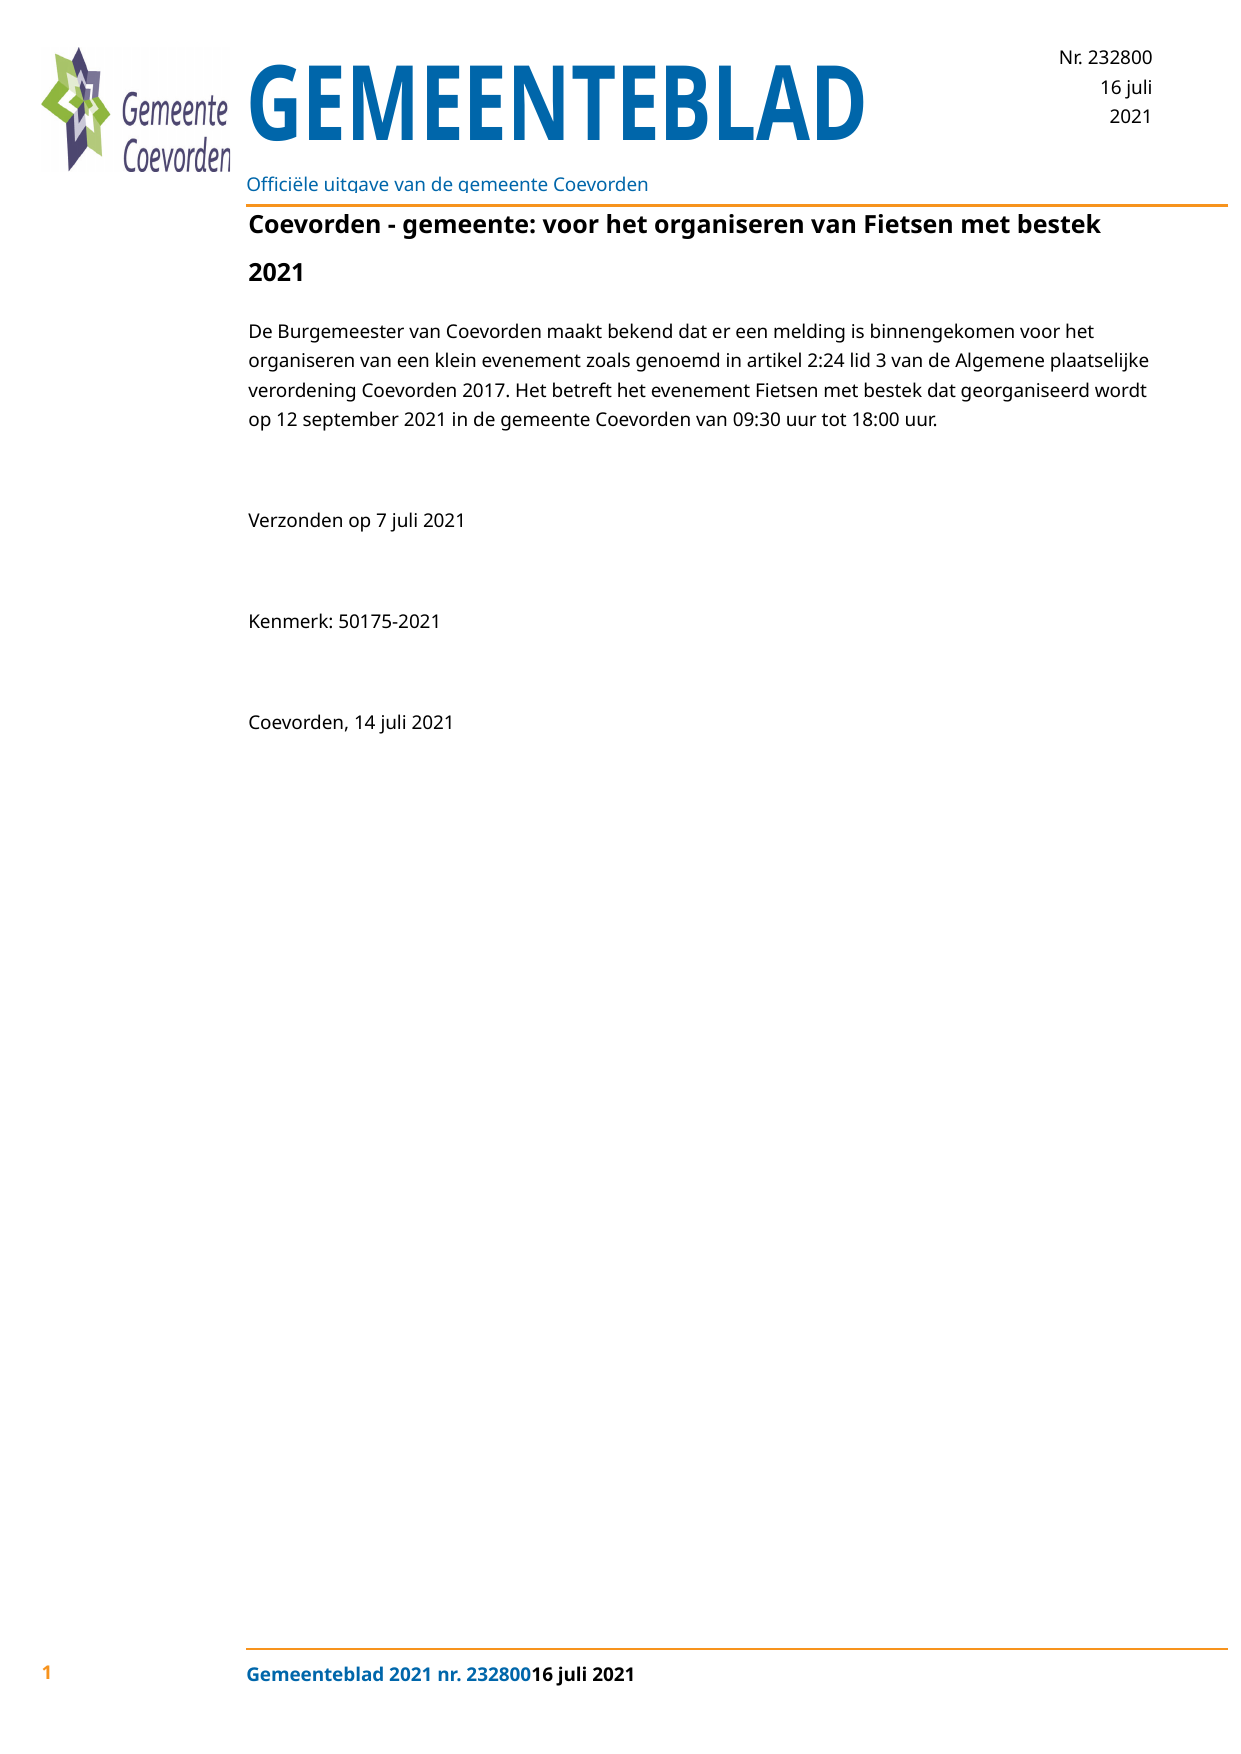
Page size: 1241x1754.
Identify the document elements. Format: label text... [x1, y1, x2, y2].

text Coevorden - gemeente: voor het organiseren van Fietsen met bestek 2021 [248, 207, 1152, 288]
text Kenmerk: 50175-2021 [248, 608, 1152, 634]
text Verzonden op 7 juli 2021 [248, 507, 1152, 533]
text De Burgemeester van Coevorden maakt bekend dat er een melding is binnengekomen voor het organiseren van een klein evenement zoals genoemd in artikel 2:24 lid 3 van de Algemene plaatselijke verordening Coevorden 2017. Het betreft het evenement Fietsen met bestek dat georganiseerd wordt op 12 september 2021 in de gemeente Coevorden van 09:30 uur tot 18:00 uur. [248, 318, 1152, 432]
text Coevorden, 14 juli 2021 [248, 709, 1152, 735]
picture [41, 47, 231, 172]
